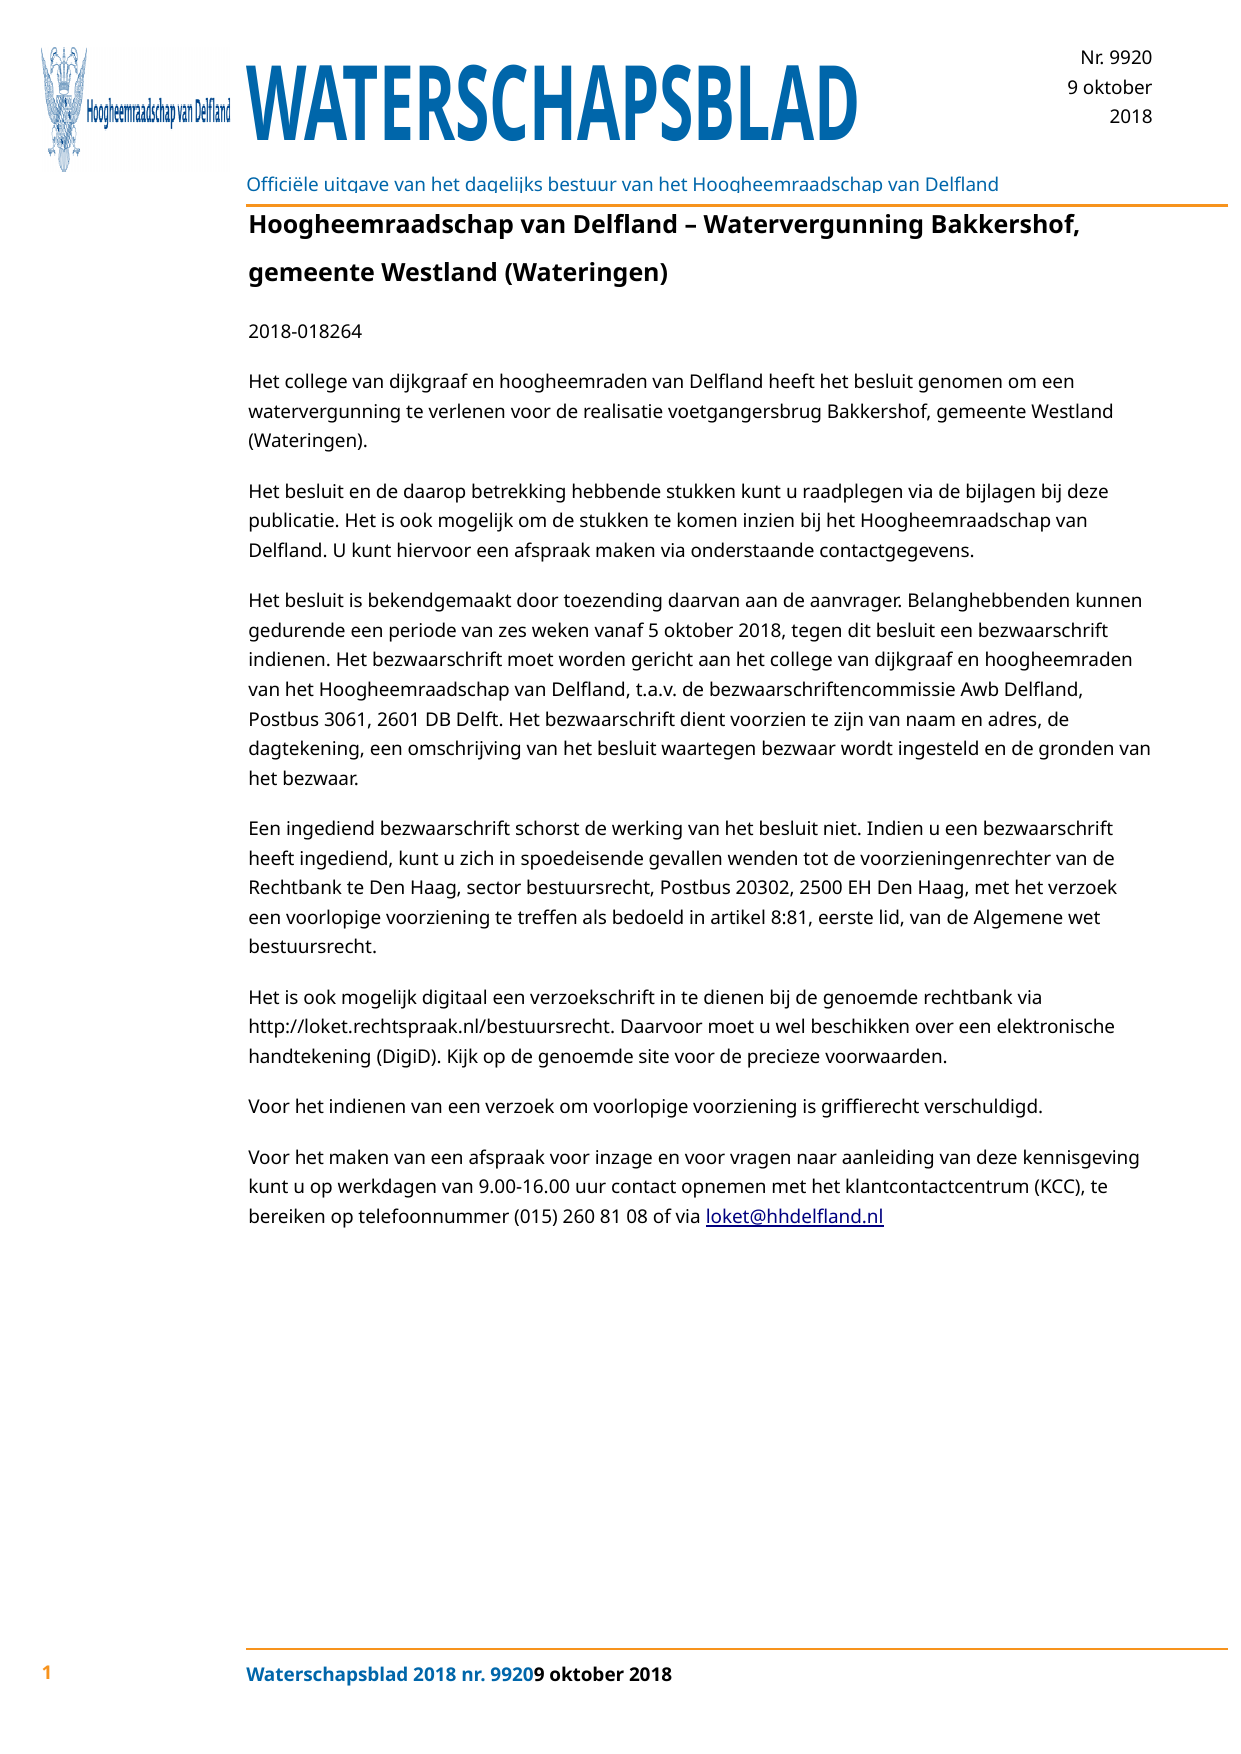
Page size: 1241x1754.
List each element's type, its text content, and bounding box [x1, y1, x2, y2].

text Een ingediend bezwaarschrift schorst de werking van het besluit niet. Indien u een bezwaarschrift heeft ingediend, kunt u zich in spoedeisende gevallen wenden tot de voorzieningenrechter van de Rechtbank te Den Haag, sector bestuursrecht, Postbus 20302, 2500 EH Den Haag, met het verzoek een voorlopige voorziening te treffen als bedoeld in artikel 8:81, eerste lid, van de Algemene wet bestuursrecht. [248, 815, 1152, 959]
text Het is ook mogelijk digitaal een verzoekschrift in te dienen bij de genoemde rechtbank via http://loket.rechtspraak.nl/bestuursrecht. Daarvoor moet u wel beschikken over een elektronische handtekening (DigiD). Kijk op de genoemde site voor de precieze voorwaarden. [248, 984, 1152, 1069]
text Voor het indienen van een verzoek om voorlopige voorziening is griffierecht verschuldigd. [248, 1094, 1152, 1119]
text Het college van dijkgraaf en hoogheemraden van Delfland heeft het besluit genomen om een watervergunning te verlenen voor de realisatie voetgangersbrug Bakkershof, gemeente Westland (Wateringen). [248, 368, 1152, 453]
text Het besluit is bekendgemaakt door toezending daarvan aan de aanvrager. Belanghebbenden kunnen gedurende een periode van zes weken vanaf 5 oktober 2018, tegen dit besluit een bezwaarschrift indienen. Het bezwaarschrift moet worden gericht aan het college van dijkgraaf en hoogheemraden van het Hoogheemraadschap van Delfland, t.a.v. de bezwaarschriftencommissie Awb Delfland, Postbus 3061, 2601 DB Delft. Het bezwaarschrift dient voorzien te zijn van naam en adres, de dagtekening, een omschrijving van het besluit waartegen bezwaar wordt ingesteld en de gronden van het bezwaar. [248, 587, 1152, 791]
text 2018-018264 [248, 318, 1152, 344]
text Hoogheemraadschap van Delfland – Watervergunning Bakkershof, gemeente Westland (Wateringen) [248, 207, 1152, 288]
text Voor het maken van een afspraak voor inzage en voor vragen naar aanleiding van deze kennisgeving kunt u op werkdagen van 9.00-16.00 uur contact opnemen met het klantcontactcentrum (KCC), te bereiken op telefoonnummer (015) 260 81 08 of via loket@hhdelfland.nl [248, 1144, 1152, 1229]
picture [41, 47, 231, 172]
text Het besluit en de daarop betrekking hebbende stukken kunt u raadplegen via de bijlagen bij deze publicatie. Het is ook mogelijk om de stukken te komen inzien bij het Hoogheemraadschap van Delfland. U kunt hiervoor een afspraak maken via onderstaande contactgegevens. [248, 478, 1152, 563]
